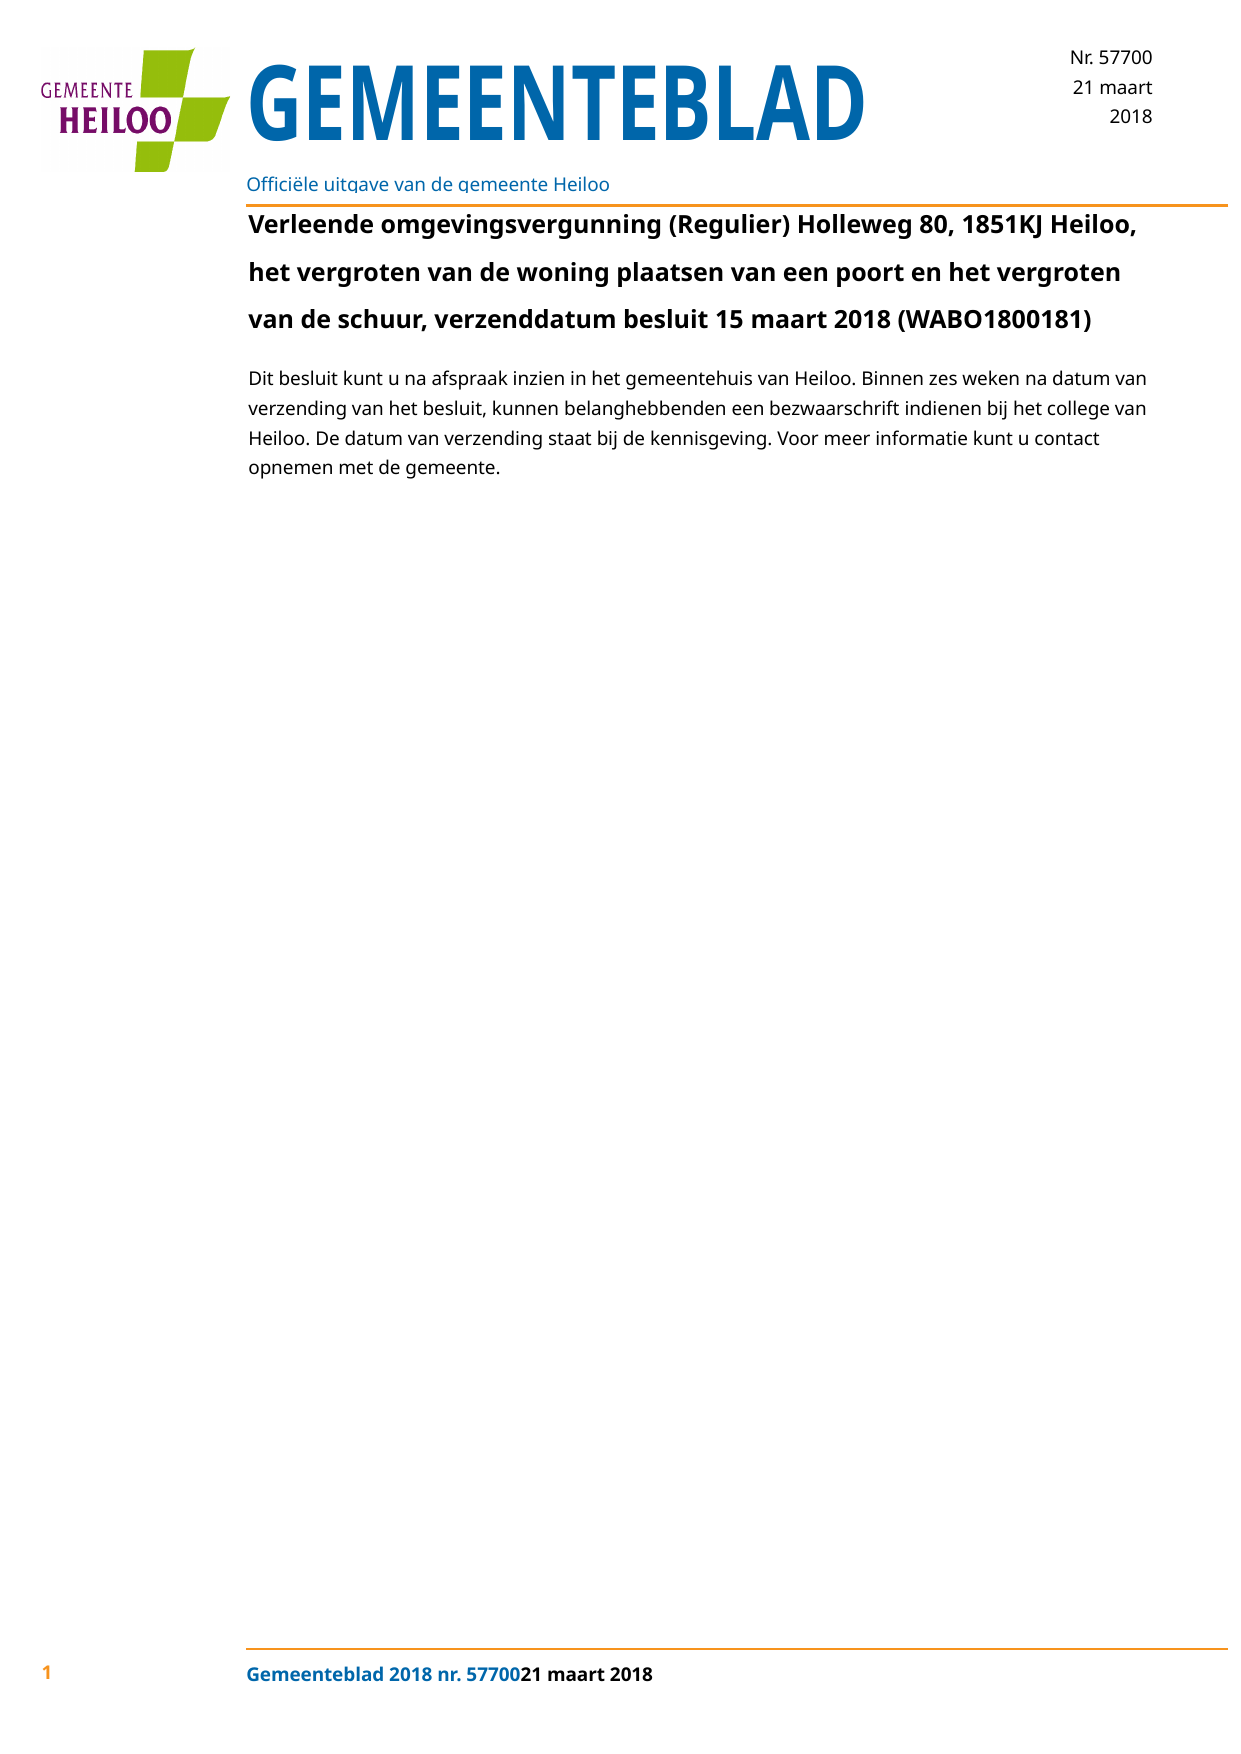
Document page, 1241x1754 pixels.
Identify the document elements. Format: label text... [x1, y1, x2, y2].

text Verleende omgevingsvergunning (Regulier) Holleweg 80, 1851KJ Heiloo, het vergroten van de woning plaatsen van een poort en het vergroten van de schuur, verzenddatum besluit 15 maart 2018 (WABO1800181) [248, 207, 1152, 336]
text Dit besluit kunt u na afspraak inzien in het gemeentehuis van Heiloo. Binnen zes weken na datum van verzending van het besluit, kunnen belanghebbenden een bezwaarschrift indienen bij het college van Heiloo. De datum van verzending staat bij de kennisgeving. Voor meer informatie kunt u contact opnemen met de gemeente. [248, 366, 1152, 480]
picture [41, 47, 231, 172]
